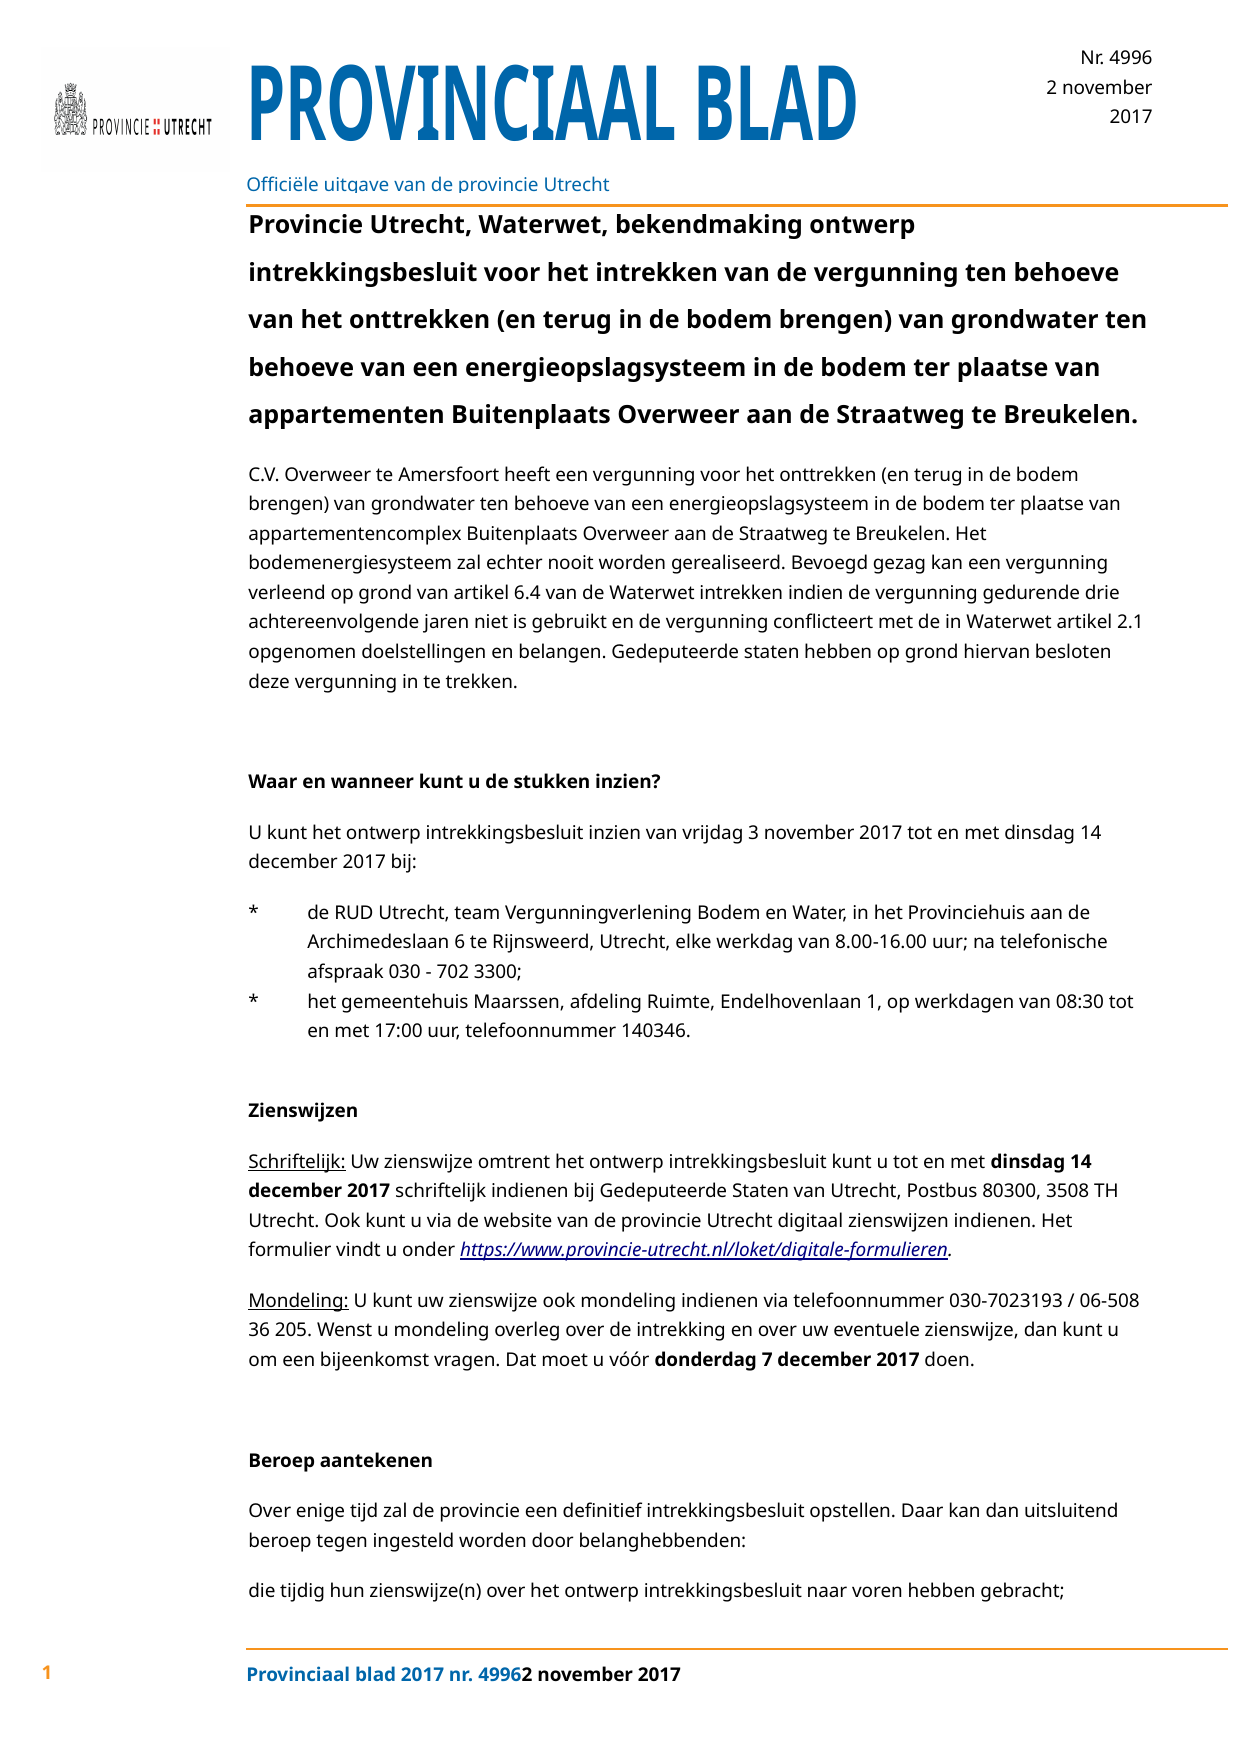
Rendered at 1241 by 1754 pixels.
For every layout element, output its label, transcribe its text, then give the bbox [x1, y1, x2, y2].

list de RUD Utrecht, team Vergunningverlening Bodem en Water, in het Provinciehuis aan de Archimedeslaan 6 te Rijnsweerd, Utrecht, elke werkdag van 8.00‑16.00 uur; na telefonische afspraak 030 - 702 3300; [248, 899, 1152, 984]
text Mondeling: U kunt uw zienswijze ook mondeling indienen via telefoonnummer 030-7023193 / 06-508 36 205. Wenst u mondeling overleg over de intrekking en over uw eventuele zienswijze, dan kunt u om een bijeenkomst vragen. Dat moet u vóór donderdag 7 december 2017 doen. [248, 1287, 1152, 1372]
text Provincie Utrecht, Waterwet, bekendmaking ontwerp intrekkingsbesluit voor het intrekken van de vergunning ten behoeve van het onttrekken (en terug in de bodem brengen) van grondwater ten behoeve van een energieopslagsysteem in de bodem ter plaatse van appartementen Buitenplaats Overweer aan de Straatweg te Breukelen. [248, 207, 1152, 431]
text Beroep aantekenen [248, 1447, 1152, 1473]
picture [41, 47, 231, 172]
text Waar en wanneer kunt u de stukken inzien? [248, 769, 1152, 794]
text Zienswijzen [248, 1097, 1152, 1123]
text C.V. Overweer te Amersfoort heeft een vergunning voor het onttrekken (en terug in de bodem brengen) van grondwater ten behoeve van een energieopslagsysteem in de bodem ter plaatse van appartementencomplex Buitenplaats Overweer aan de Straatweg te Breukelen. Het bodemenergiesysteem zal echter nooit worden gerealiseerd. Bevoegd gezag kan een vergunning verleend op grond van artikel 6.4 van de Waterwet intrekken indien de vergunning gedurende drie achtereenvolgende jaren niet is gebruikt en de vergunning conflicteert met de in Waterwet artikel 2.1 opgenomen doelstellingen en belangen. Gedeputeerde staten hebben op grond hiervan besloten deze vergunning in te trekken. [248, 461, 1152, 693]
list het gemeentehuis Maarssen, afdeling Ruimte, Endelhovenlaan 1, op werkdagen van 08:30 tot en met 17:00 uur, telefoonnummer 140346. [248, 988, 1152, 1043]
text Over enige tijd zal de provincie een definitief intrekkingsbesluit opstellen. Daar kan dan uitsluitend beroep tegen ingesteld worden door belanghebbenden: [248, 1497, 1152, 1553]
text U kunt het ontwerp intrekkingsbesluit inzien van vrijdag 3 november 2017 tot en met dinsdag 14 december 2017 bij: [248, 819, 1152, 874]
text die tijdig hun zienswijze(n) over het ontwerp intrekkingsbesluit naar voren hebben gebracht; [248, 1577, 1152, 1603]
text Schriftelijk: Uw zienswijze omtrent het ontwerp intrekkingsbesluit kunt u tot en met dinsdag 14 december 2017 schriftelijk indienen bij Gedeputeerde Staten van Utrecht, Postbus 80300, 3508 TH Utrecht. Ook kunt u via de website van de provincie Utrecht digitaal zienswijzen indienen. Het formulier vindt u onder https://www.provincie-utrecht.nl/loket/digitale-formulieren. [248, 1148, 1152, 1262]
